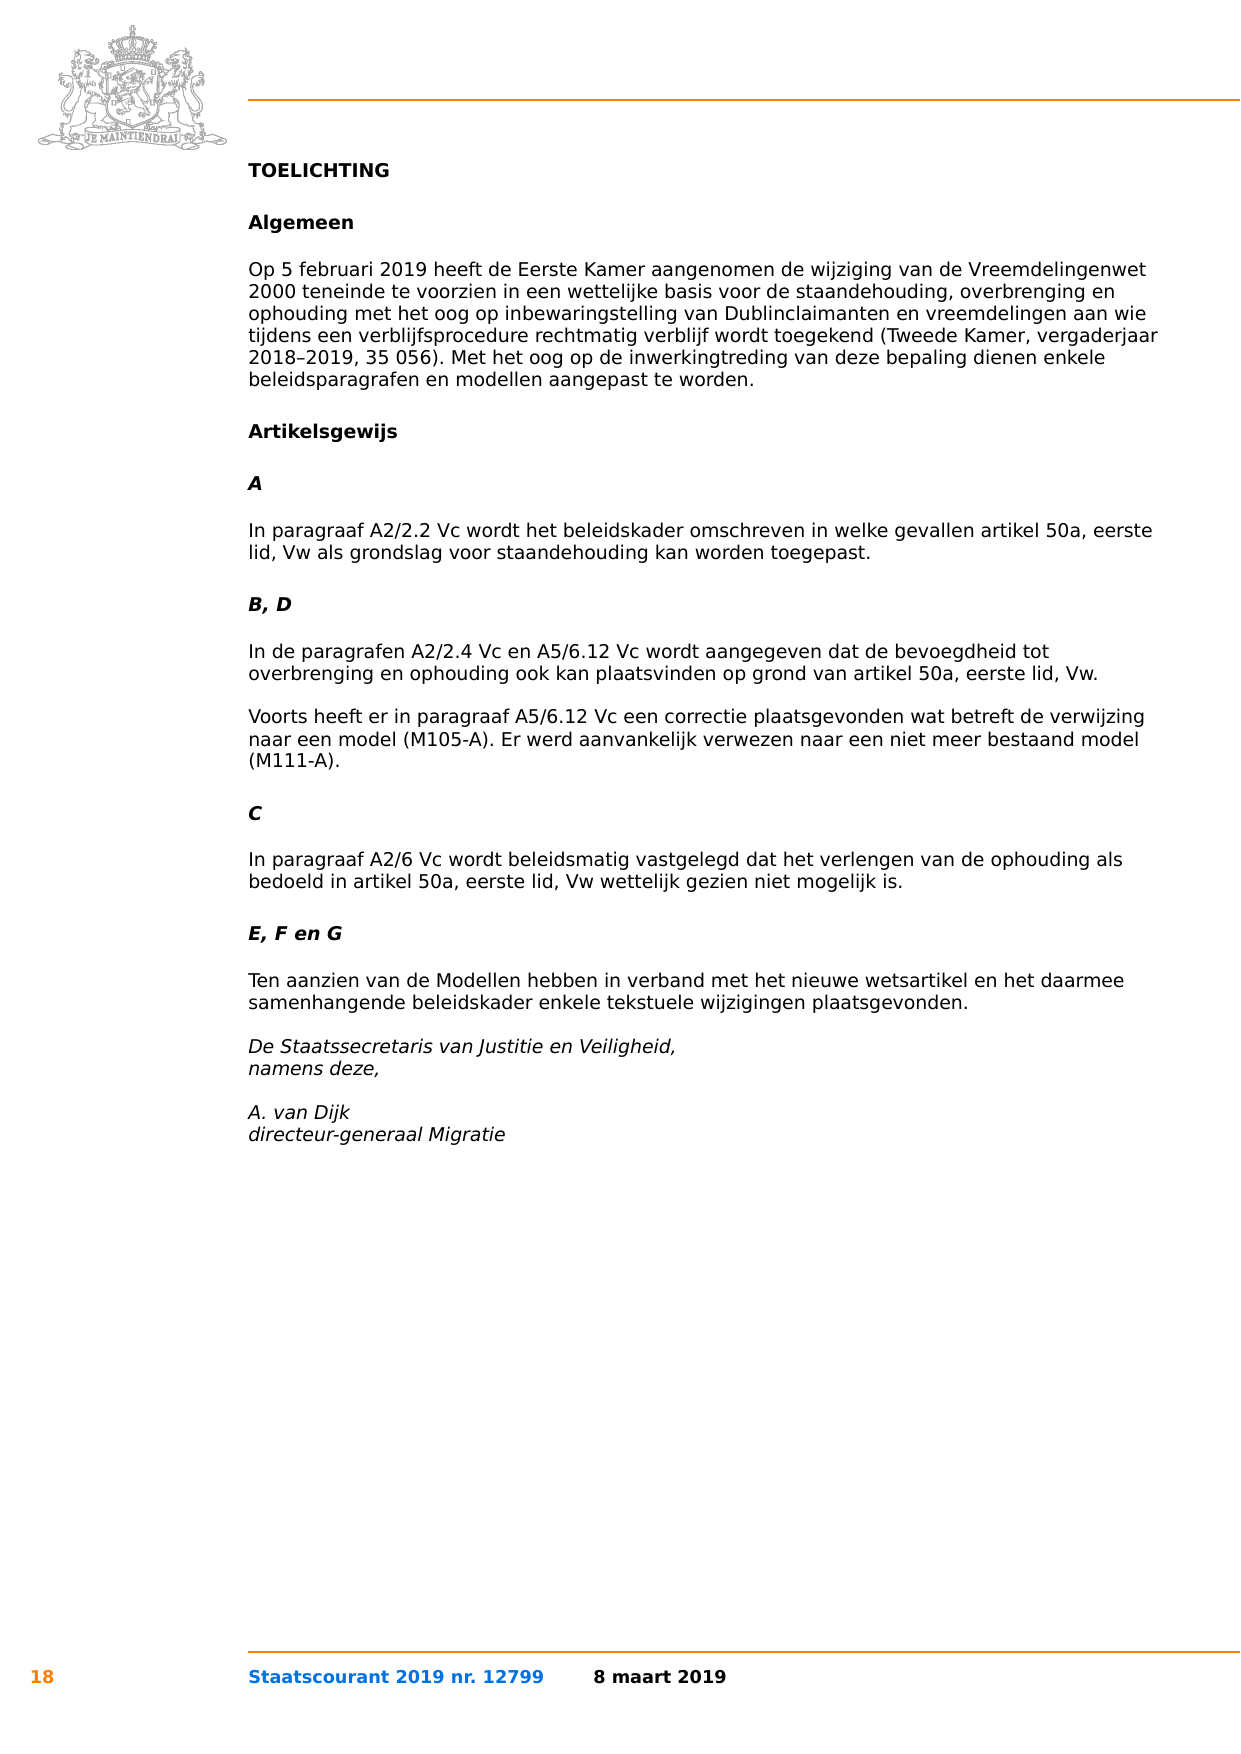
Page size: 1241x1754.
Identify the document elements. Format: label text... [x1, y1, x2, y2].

subtitle TOELICHTING [248, 160, 1163, 182]
subtitle B, D [248, 594, 1163, 616]
subtitle Artikelsgewijs [248, 421, 1163, 443]
text Voorts heeft er in paragraaf A5/6.12 Vc een correctie plaatsgevonden wat betreft de verwijzing naar een model (M105-A). Er werd aanvankelijk verwezen naar een niet meer bestaand model (M111-A). [248, 706, 1163, 772]
text In paragraaf A2/6 Vc wordt beleidsmatig vastgelegd dat het verlengen van de ophouding als bedoeld in artikel 50a, eerste lid, Vw wettelijk gezien niet mogelijk is. [248, 849, 1163, 893]
subtitle C [248, 802, 1163, 824]
text Op 5 februari 2019 heeft de Eerste Kamer aangenomen de wijziging van de Vreemdelingenwet 2000 teneinde te voorzien in een wettelijke basis voor de staandehouding, overbrenging en ophouding met het oog op inbewaringstelling van Dublinclaimanten en vreemdelingen aan wie tijdens een verblijfsprocedure rechtmatig verblijf wordt toegekend (Tweede Kamer, vergaderjaar 2018–2019, 35 056). Met het oog op de inwerkingtreding van deze bepaling dienen enkele beleidsparagrafen en modellen aangepast te worden. [248, 259, 1163, 391]
text In de paragrafen A2/2.4 Vc en A5/6.12 Vc wordt aangegeven dat de bevoegdheid tot overbrenging en ophouding ook kan plaatsvinden op grond van artikel 50a, eerste lid, Vw. [248, 641, 1163, 684]
subtitle E, F en G [248, 923, 1163, 945]
subtitle Algemeen [248, 212, 1163, 234]
subtitle A [248, 473, 1163, 495]
text De Staatssecretaris van Justitie en Veiligheid, namens deze, A. van Dijk directeur-generaal Migratie [248, 1036, 1163, 1146]
text In paragraaf A2/2.2 Vc wordt het beleidskader omschreven in welke gevallen artikel 50a, eerste lid, Vw als grondslag voor staandehouding kan worden toegepast. [248, 520, 1163, 564]
text Ten aanzien van de Modellen hebben in verband met het nieuwe wetsartikel en het daarmee samenhangende beleidskader enkele tekstuele wijzigingen plaatsgevonden. [248, 970, 1163, 1014]
picture [38, 25, 227, 150]
